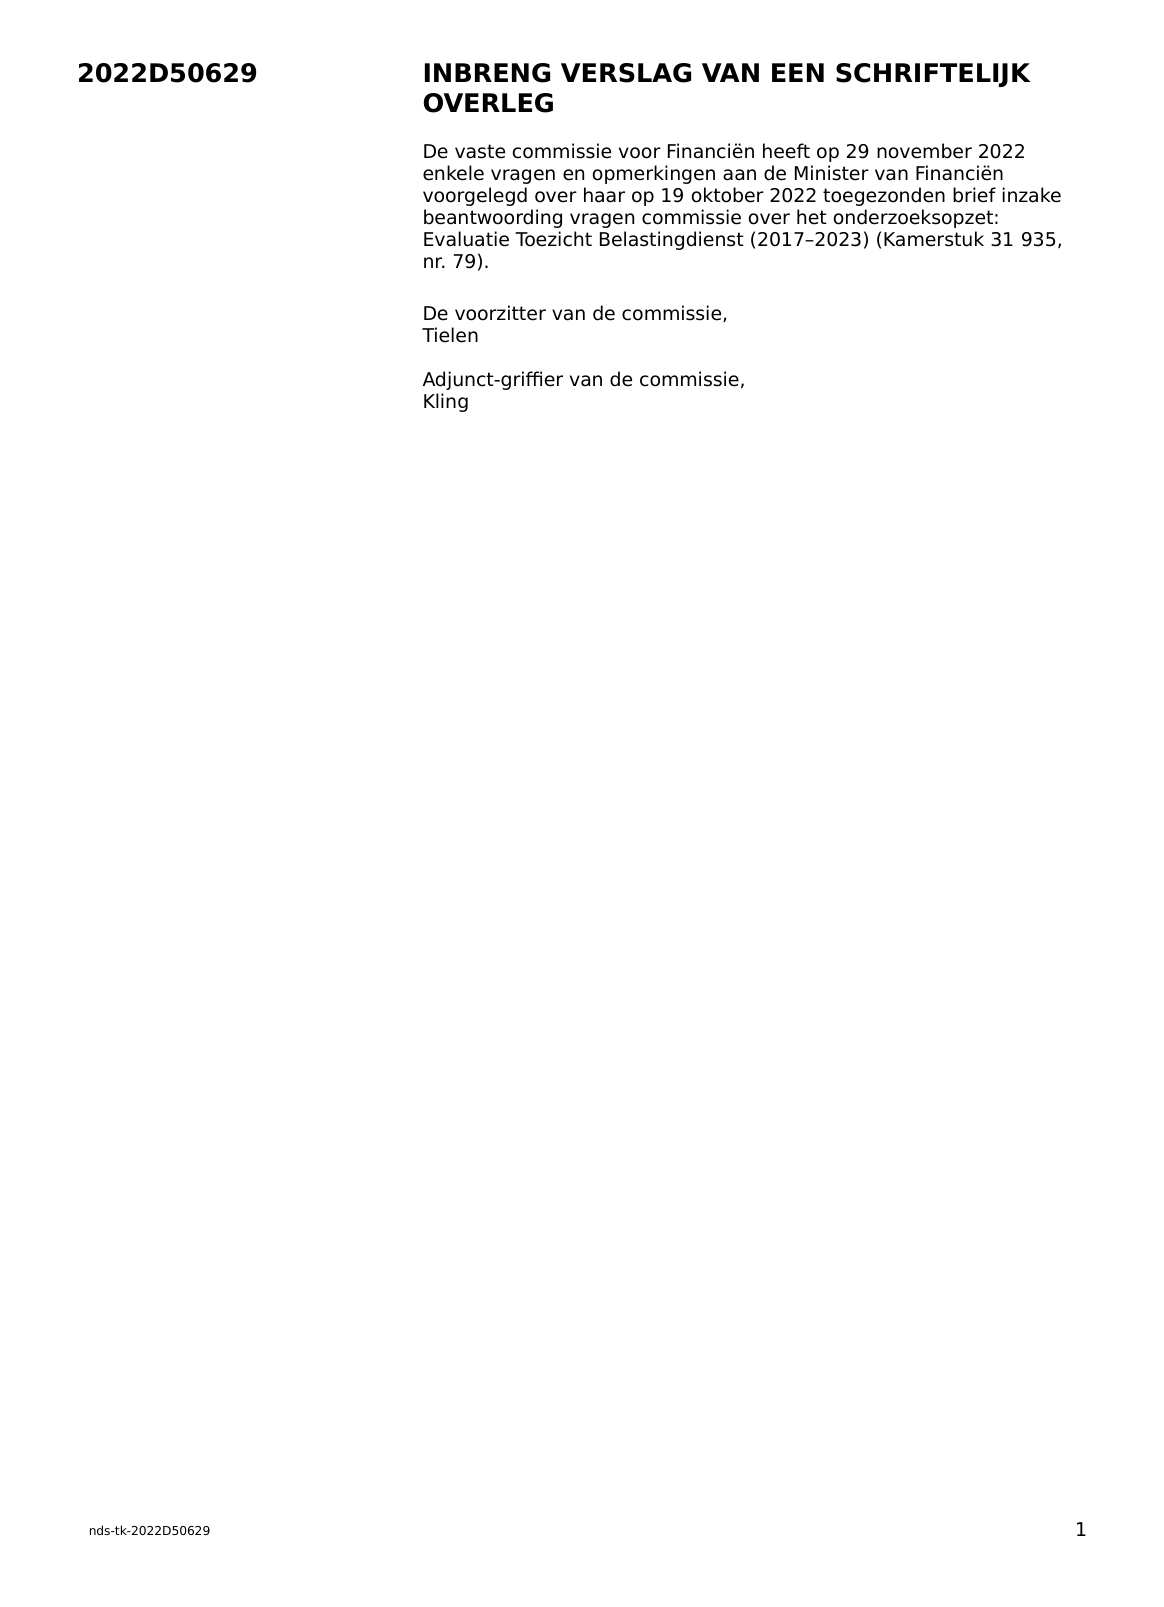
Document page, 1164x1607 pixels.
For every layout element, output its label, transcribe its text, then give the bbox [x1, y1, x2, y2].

text 2022D50629 INBRENG VERSLAG VAN EEN SCHRIFTELIJK OVERLEG [77, 59, 1087, 118]
text De voorzitter van de commissie, Tielen [422, 302, 1087, 346]
text Adjunct-griffier van de commissie, Kling [422, 369, 1087, 413]
text nds-tk-2022D50629 [88, 1524, 323, 1538]
text De vaste commissie voor Financiën heeft op 29 november 2022 enkele vragen en opmerkingen aan de Minister van Financiën voorgelegd over haar op 19 oktober 2022 toegezonden brief inzake beantwoording vragen commissie over het onderzoeksopzet: Evaluatie Toezicht Belastingdienst (2017–2023) (Kamerstuk 31 935, nr. 79). [422, 141, 1087, 272]
